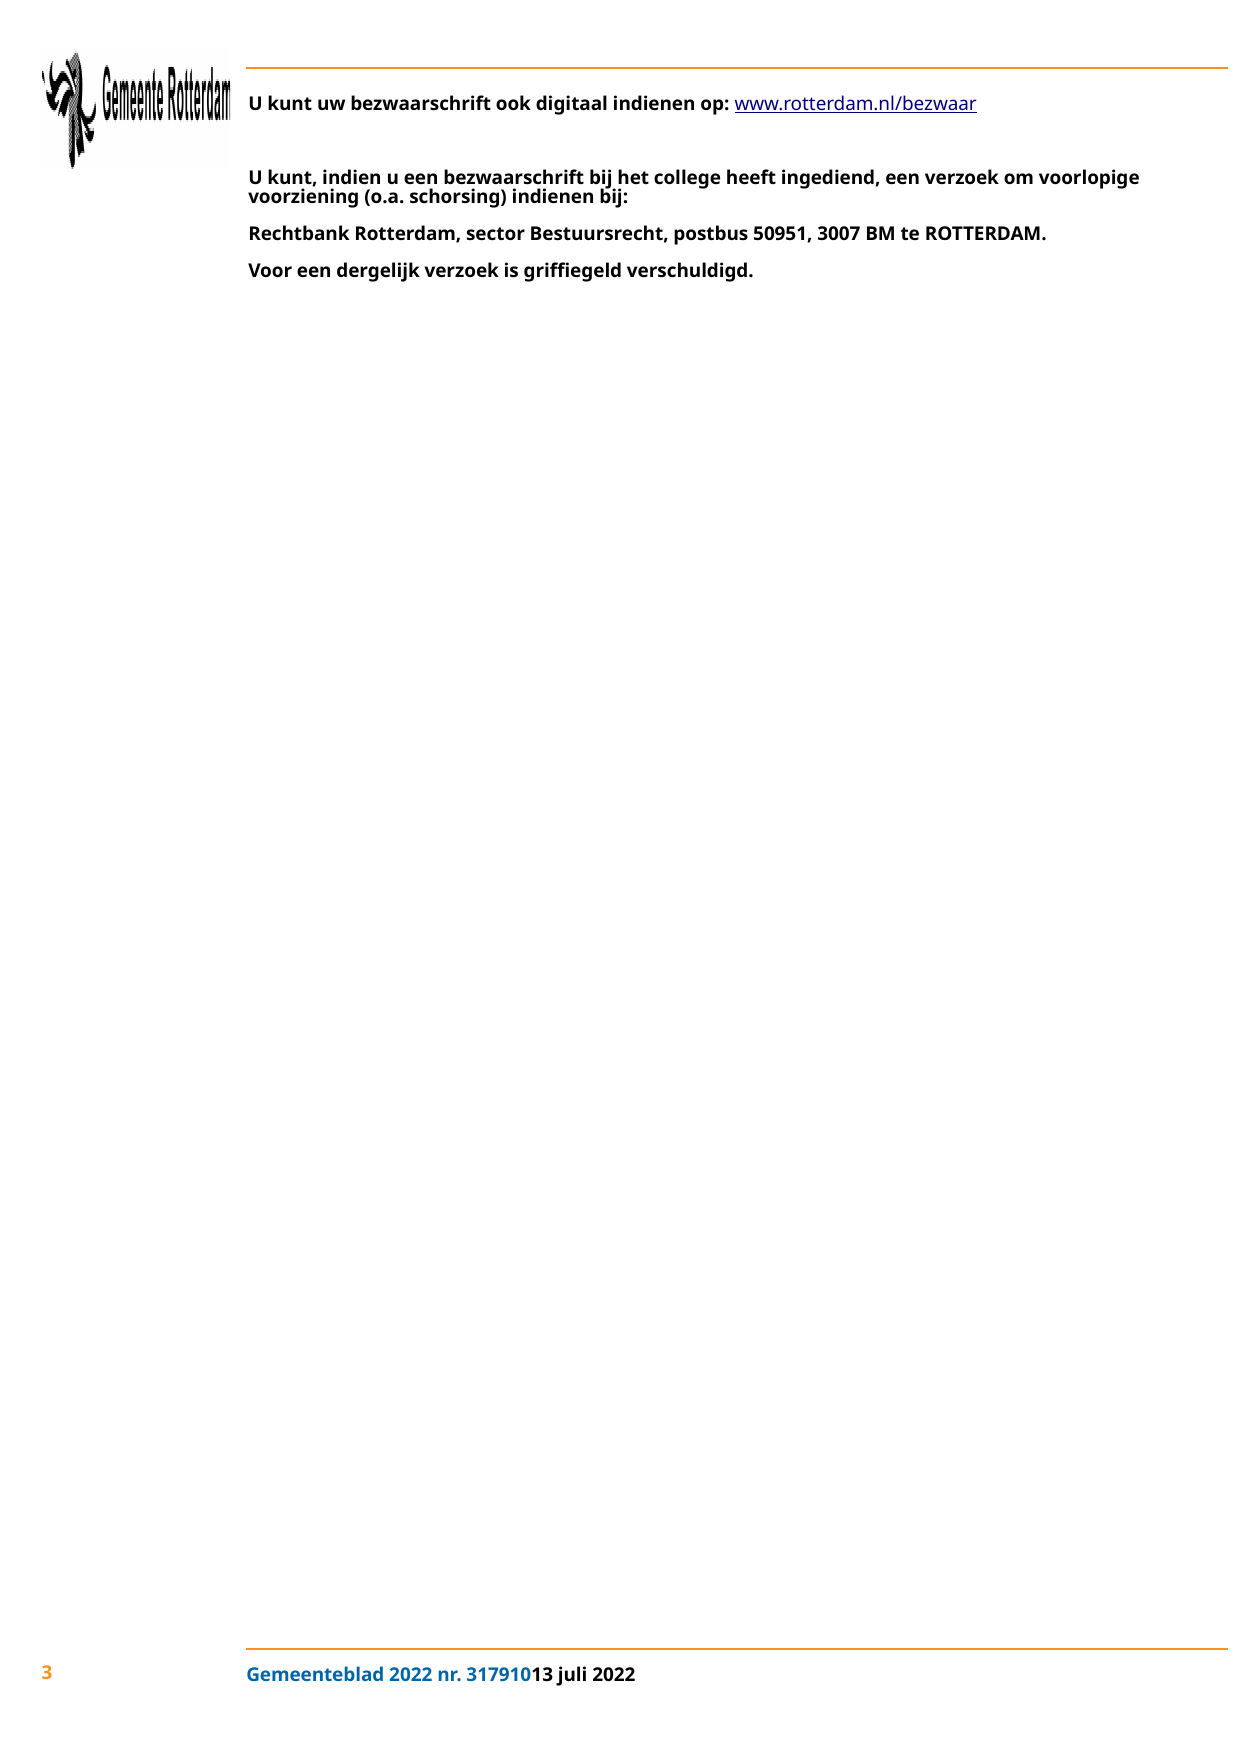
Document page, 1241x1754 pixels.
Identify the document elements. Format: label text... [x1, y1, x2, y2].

text Rechtbank Rotterdam, sector Bestuursrecht, postbus 50951, 3007 BM te ROTTERDAM. [248, 225, 1152, 244]
text Voor een dergelijk verzoek is griffiegeld verschuldigd. [248, 262, 1152, 281]
picture [41, 47, 231, 172]
text U kunt, indien u een bezwaarschrift bij het college heeft ingediend, een verzoek om voorlopige voorziening (o.a. schorsing) indienen bij: [248, 169, 1152, 207]
text U kunt uw bezwaarschrift ook digitaal indienen op: www.rotterdam.nl/bezwaar [248, 95, 1152, 114]
